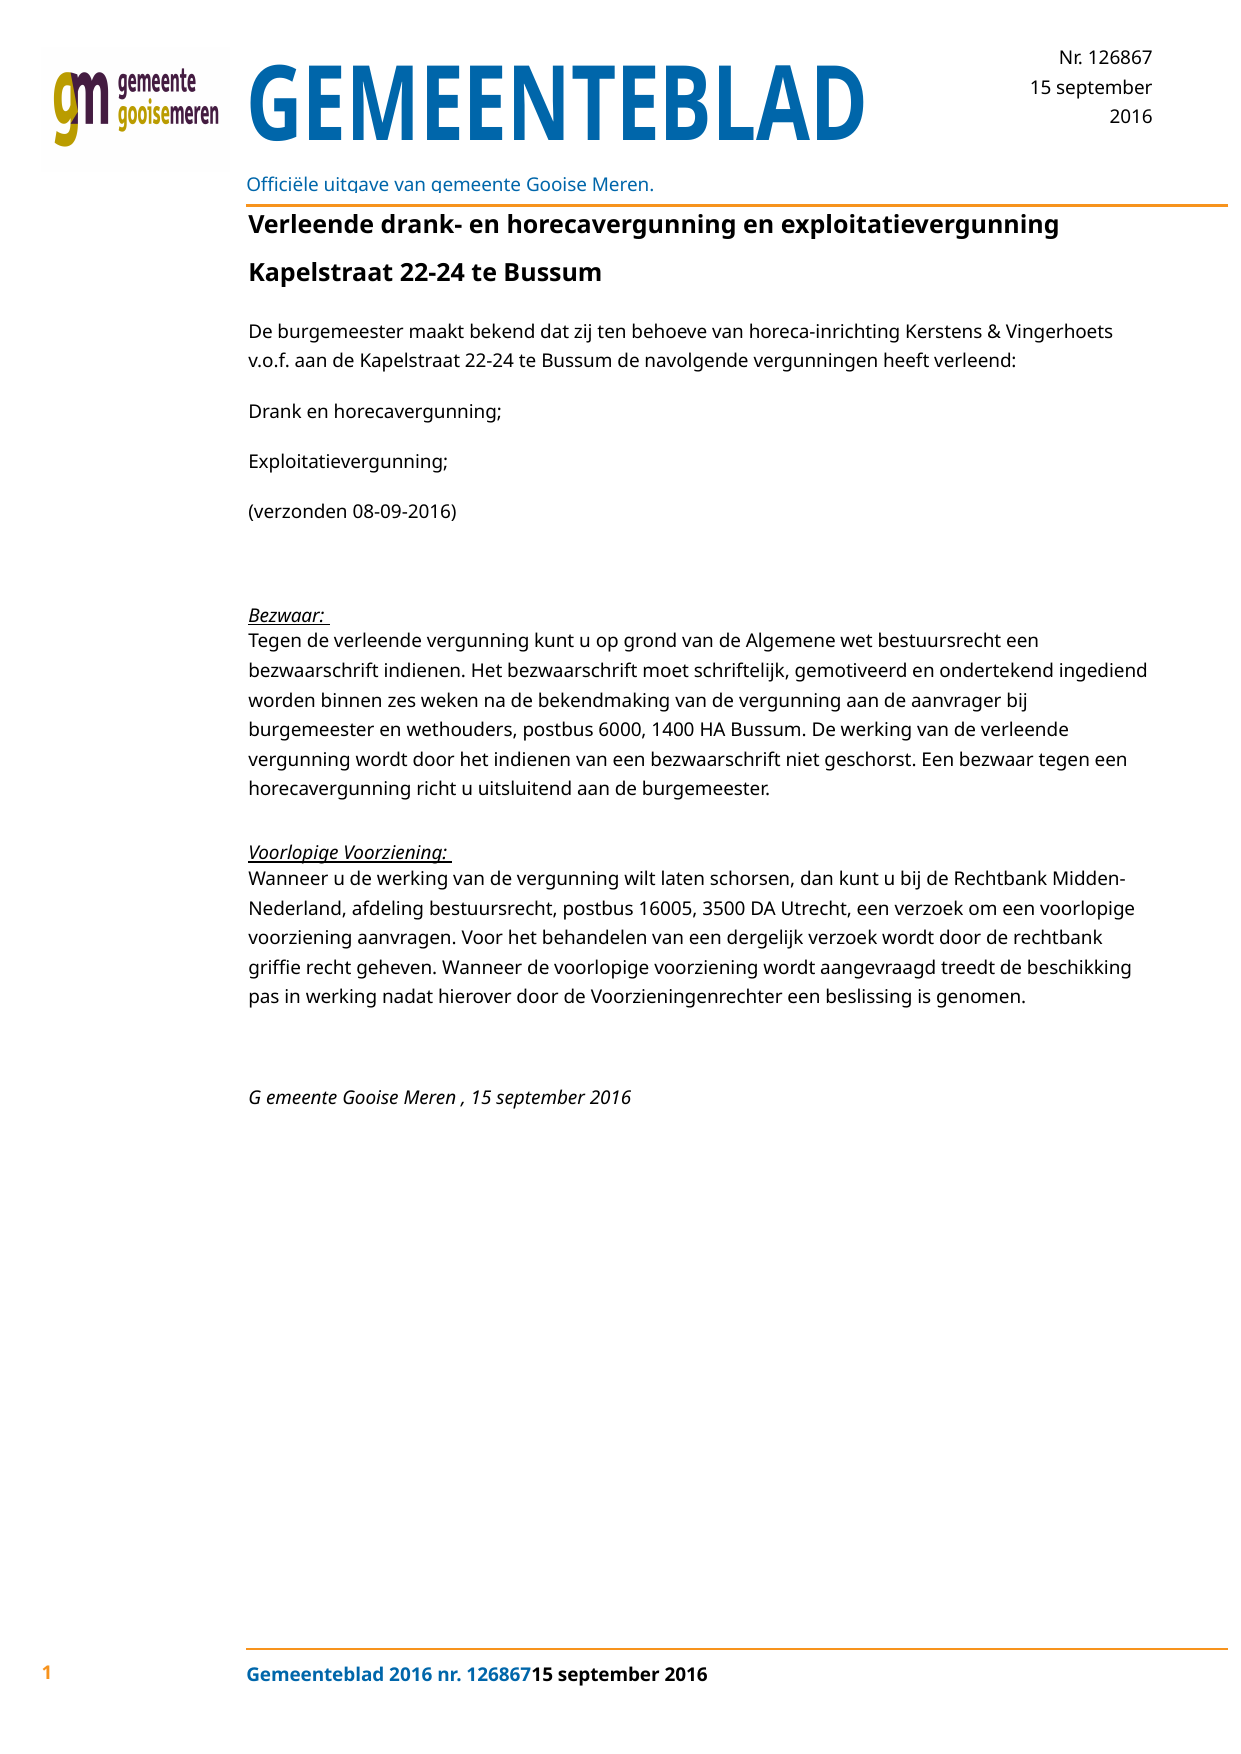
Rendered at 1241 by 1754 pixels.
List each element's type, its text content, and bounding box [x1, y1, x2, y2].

text De burgemeester maakt bekend dat zij ten behoeve van horeca-inrichting Kerstens & Vingerhoets v.o.f. aan de Kapelstraat 22-24 te Bussum de navolgende vergunningen heeft verleend: [248, 318, 1152, 373]
text Tegen de verleende vergunning kunt u op grond van de Algemene wet bestuursrecht een bezwaarschrift indienen. Het bezwaarschrift moet schriftelijk, gemotiveerd en ondertekend ingediend worden binnen zes weken na de bekendmaking van de vergunning aan de aanvrager bij burgemeester en wethouders, postbus 6000, 1400 HA Bussum. De werking van de verleende vergunning wordt door het indienen van een bezwaarschrift niet geschorst. Een bezwaar tegen een horecavergunning richt u uitsluitend aan de burgemeester. [248, 628, 1152, 801]
text G emeente Gooise Meren , 15 september 2016 [248, 1084, 1152, 1110]
text Voorlopige Voorziening: [248, 839, 1152, 865]
picture [41, 47, 231, 172]
text Verleende drank- en horecavergunning en exploitatievergunning Kapelstraat 22-24 te Bussum [248, 207, 1152, 288]
text Drank en horecavergunning; [248, 398, 1152, 424]
text Exploitatievergunning; [248, 448, 1152, 474]
text Bezwaar: [248, 602, 1152, 628]
text (verzonden 08-09-2016) [248, 499, 1152, 524]
text Wanneer u de werking van de vergunning wilt laten schorsen, dan kunt u bij de Rechtbank Midden-Nederland, afdeling bestuursrecht, postbus 16005, 3500 DA Utrecht, een verzoek om een voorlopige voorziening aanvragen. Voor het behandelen van een dergelijk verzoek wordt door de rechtbank griffie recht geheven. Wanneer de voorlopige voorziening wordt aangevraagd treedt de beschikking pas in werking nadat hierover door de Voorzieningenrechter een beslissing is genomen. [248, 865, 1152, 1009]
